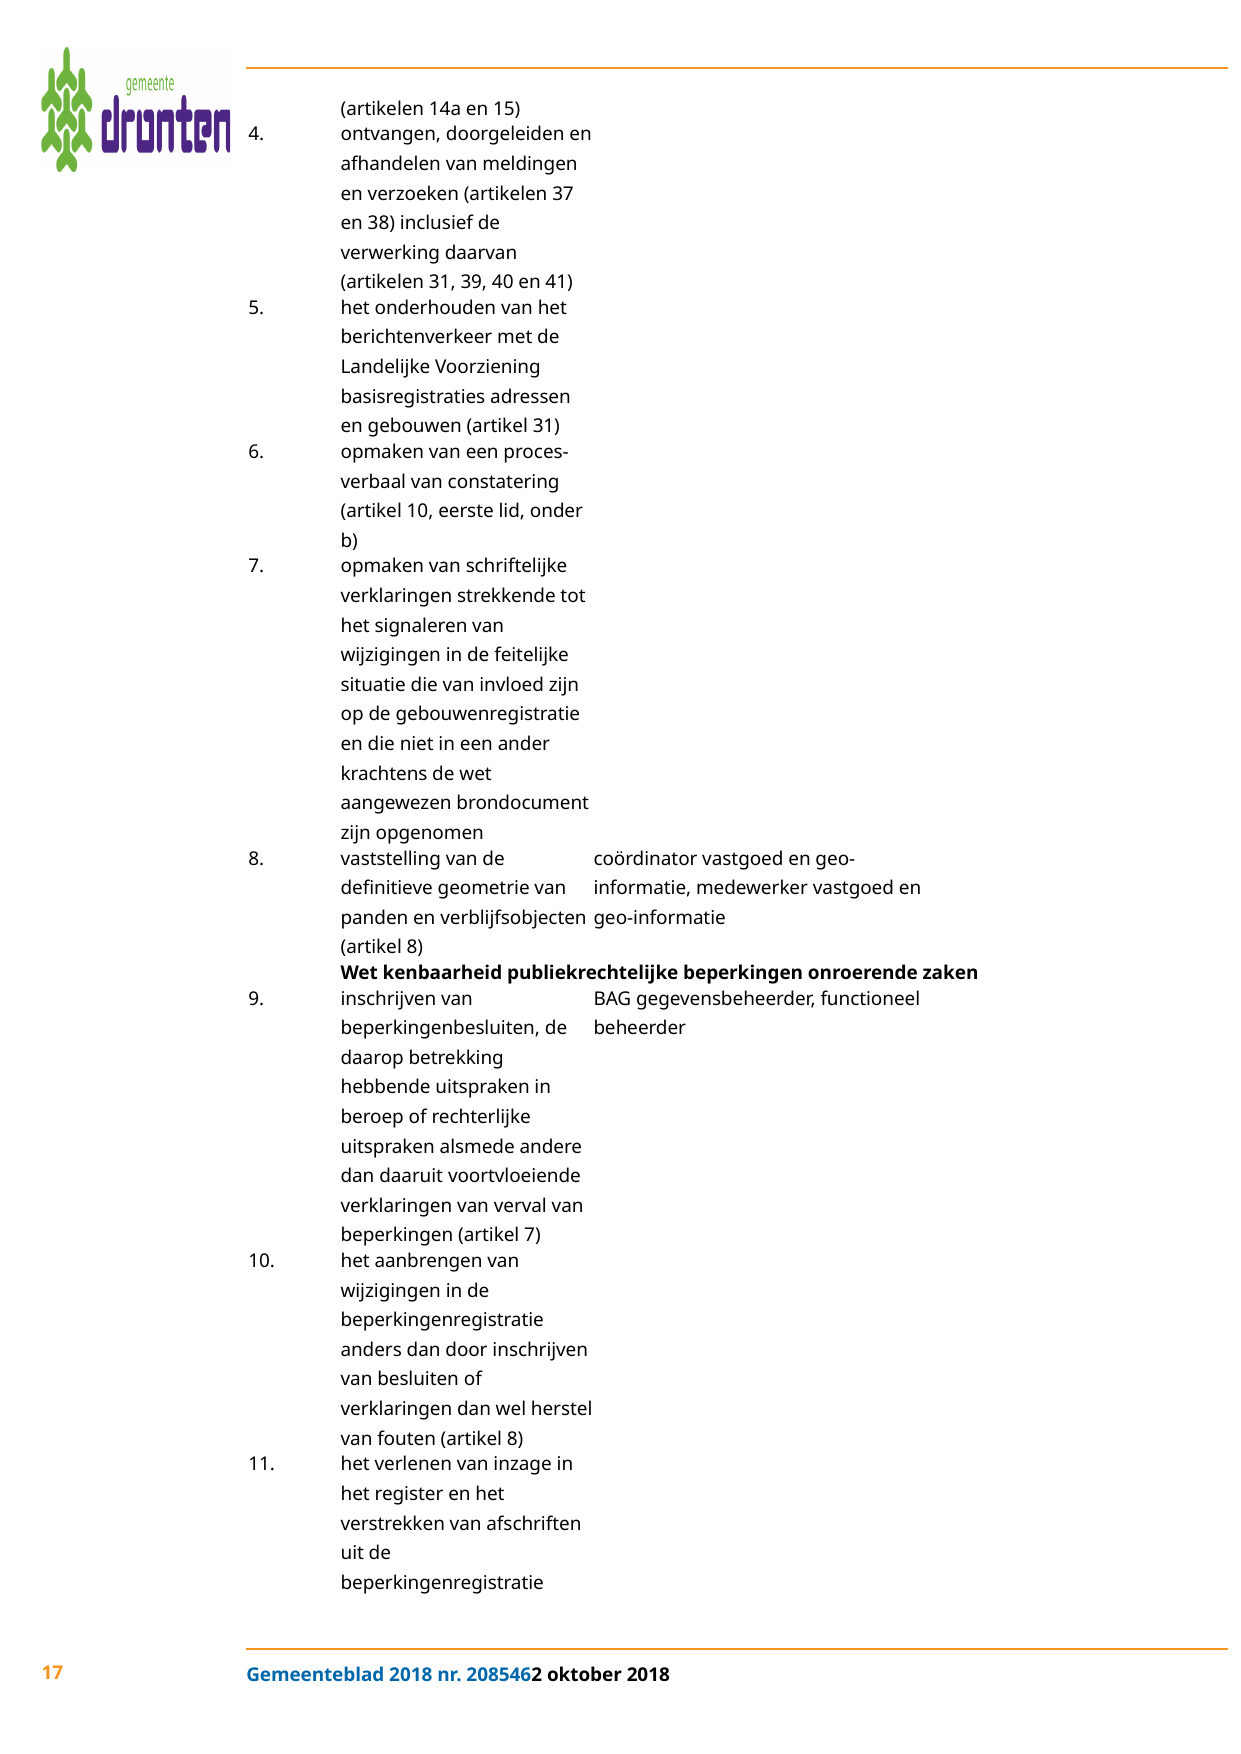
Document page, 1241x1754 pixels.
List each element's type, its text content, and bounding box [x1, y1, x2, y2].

table_cell [923, 845, 1059, 959]
table_cell [923, 95, 1059, 845]
table_cell BAG gegevensbeheerder, functioneel beheerder [593, 985, 923, 1594]
table_cell 11. [248, 1451, 340, 1594]
table_cell [248, 95, 340, 121]
table_cell 4. [248, 121, 340, 294]
table_cell 10. [248, 1247, 340, 1451]
table_cell (artikelen 14a en 15) [340, 95, 593, 121]
table_cell 9. [248, 985, 340, 1247]
table_cell ontvangen, doorgeleiden en afhandelen van meldingen en verzoeken (artikelen 37 en 38) inclusief de verwerking daarvan (artikelen 31, 39, 40 en 41) [340, 121, 593, 294]
table_cell 6. [248, 438, 340, 553]
table_cell [248, 959, 340, 985]
table_cell opmaken van schriftelijke verklaringen strekkende tot het signaleren van wijzigingen in de feitelijke situatie die van invloed zijn op de gebouwenregistratie en die niet in een ander krachtens de wet aangewezen brondocument zijn opgenomen [340, 553, 593, 845]
table_cell [923, 985, 1059, 1594]
table_cell vaststelling van de definitieve geometrie van panden en verblijfsobjecten (artikel 8) [340, 845, 593, 959]
table_cell het verlenen van inzage in het register en het verstrekken van afschriften uit de beperkingenregistratie [340, 1451, 593, 1594]
table_cell 8. [248, 845, 340, 959]
table_cell opmaken van een proces-verbaal van constatering (artikel 10, eerste lid, onder b) [340, 438, 593, 553]
table_cell inschrijven van beperkingenbesluiten, de daarop betrekking hebbende uitspraken in beroep of rechterlijke uitspraken alsmede andere dan daaruit voortvloeiende verklaringen van verval van beperkingen (artikel 7) [340, 985, 593, 1247]
table_cell Wet kenbaarheid publiekrechtelijke beperkingen onroerende zaken [340, 959, 1059, 985]
table_cell coördinator vastgoed en geo-informatie, medewerker vastgoed en geo-informatie [593, 845, 923, 959]
table_cell het onderhouden van het berichtenverkeer met de Landelijke Voorziening basisregistraties adressen en gebouwen (artikel 31) [340, 294, 593, 438]
table_cell het aanbrengen van wijzigingen in de beperkingenregistratie anders dan door inschrijven van besluiten of verklaringen dan wel herstel van fouten (artikel 8) [340, 1247, 593, 1451]
picture [41, 47, 231, 172]
table_cell 5. [248, 294, 340, 438]
table_cell 7. [248, 553, 340, 845]
table_cell [593, 95, 923, 845]
